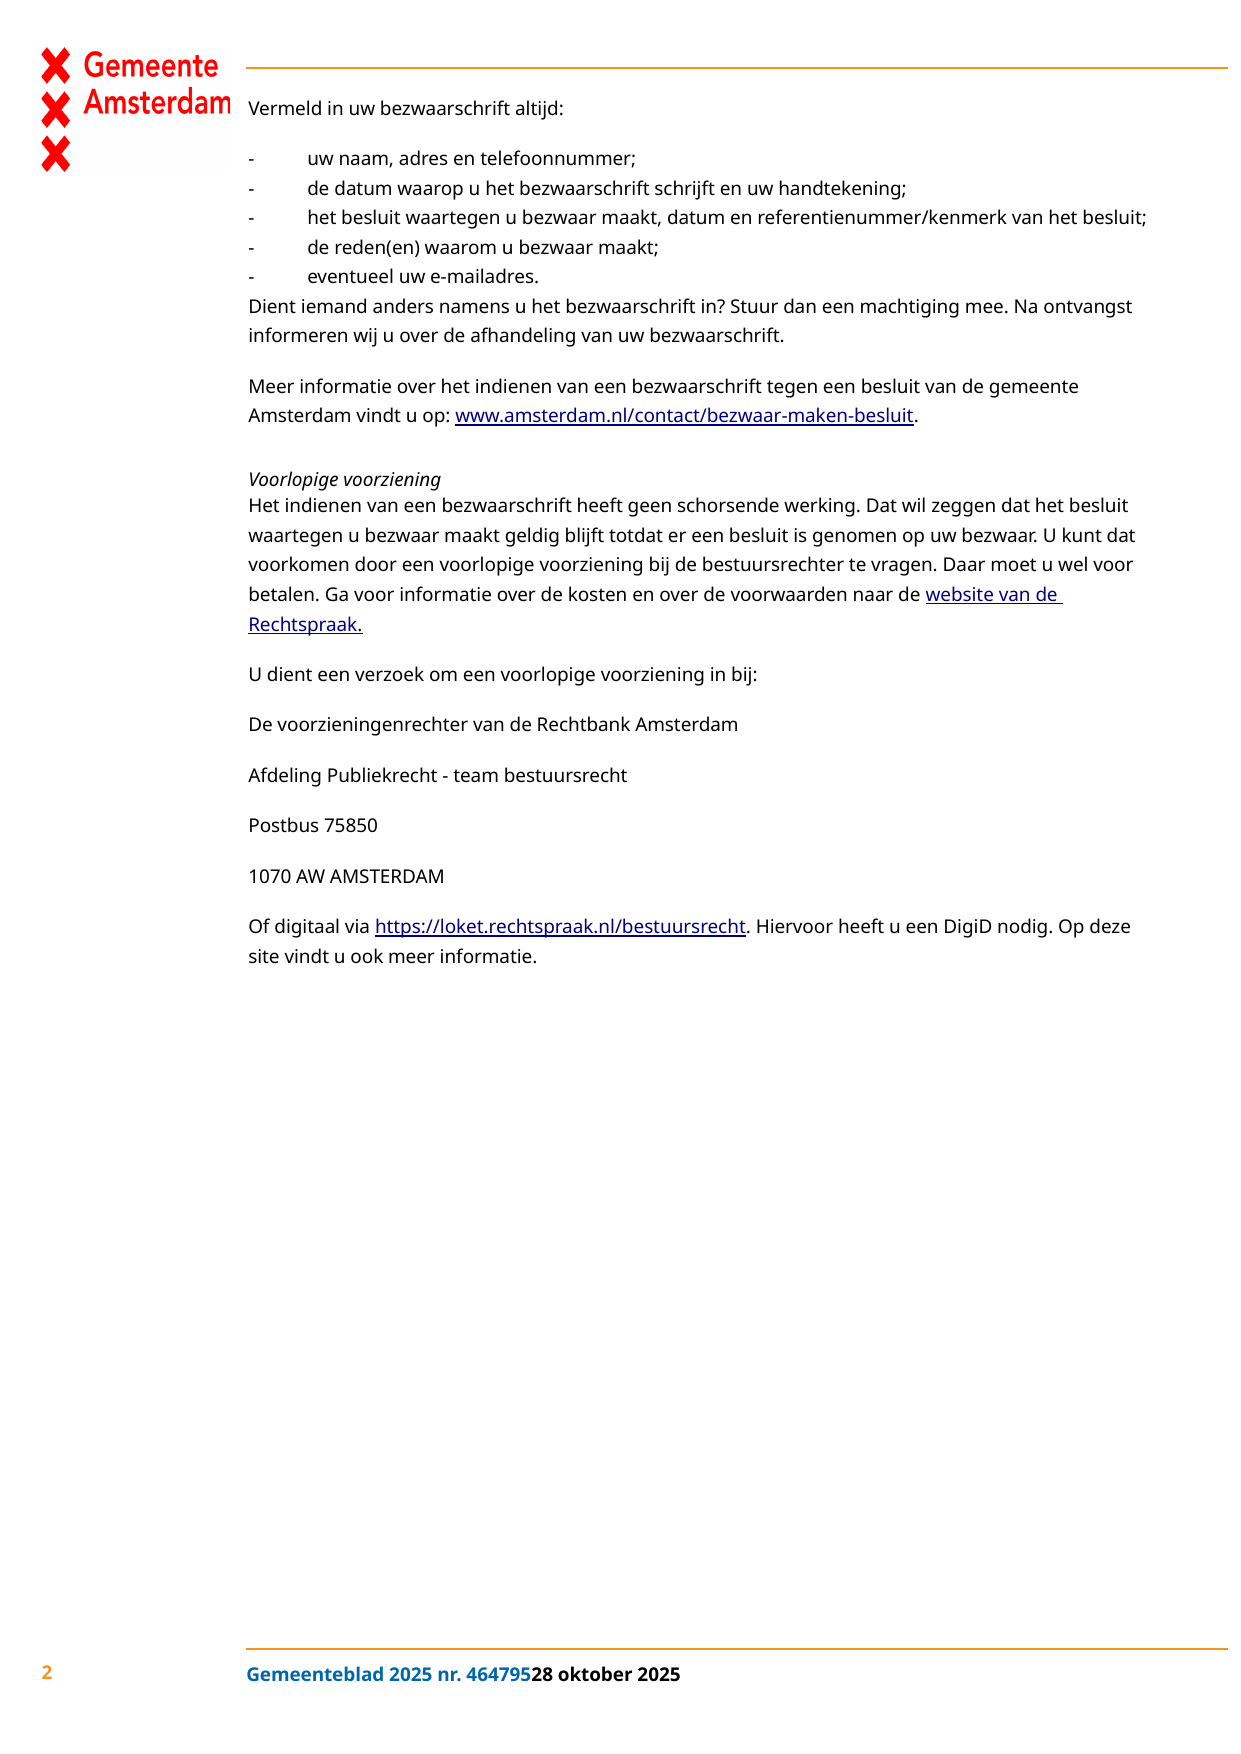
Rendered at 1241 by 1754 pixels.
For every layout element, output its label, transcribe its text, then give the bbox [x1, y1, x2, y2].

list de datum waarop u het bezwaarschrift schrijft en uw handtekening; [248, 175, 1152, 201]
picture [41, 47, 231, 172]
list eventueel uw e-mailadres. [248, 263, 1152, 289]
text U dient een verzoek om een voorlopige voorziening in bij: [248, 661, 1152, 687]
text De voorzieningenrechter van de Rechtbank Amsterdam [248, 712, 1152, 737]
text Voorlopige voorziening [248, 467, 1152, 492]
list het besluit waartegen u bezwaar maakt, datum en referentienummer/kenmerk van het besluit; [248, 204, 1152, 230]
text Afdeling Publiekrecht - team bestuursrecht [248, 762, 1152, 788]
text Of digitaal via https://loket.rechtspraak.nl/bestuursrecht. Hiervoor heeft u een DigiD nodig. Op deze site vindt u ook meer informatie. [248, 913, 1152, 968]
list de reden(en) waarom u bezwaar maakt; [248, 234, 1152, 260]
text 1070 AW AMSTERDAM [248, 863, 1152, 888]
text Vermeld in uw bezwaarschrift altijd: [248, 95, 1152, 121]
list uw naam, adres en telefoonnummer; [248, 145, 1152, 171]
text Het indienen van een bezwaarschrift heeft geen schorsende werking. Dat wil zeggen dat het besluit waartegen u bezwaar maakt geldig blijft totdat er een besluit is genomen op uw bezwaar. U kunt dat voorkomen door een voorlopige voorziening bij de bestuursrechter te vragen. Daar moet u wel voor betalen. Ga voor informatie over de kosten en over de voorwaarden naar de website van de Rechtspraak. [248, 492, 1152, 636]
text Postbus 75850 [248, 812, 1152, 838]
text Meer informatie over het indienen van een bezwaarschrift tegen een besluit van de gemeente Amsterdam vindt u op: www.amsterdam.nl/contact/bezwaar-maken-besluit. [248, 373, 1152, 428]
text Dient iemand anders namens u het bezwaarschrift in? Stuur dan een machtiging mee. Na ontvangst informeren wij u over de afhandeling van uw bezwaarschrift. [248, 293, 1152, 348]
